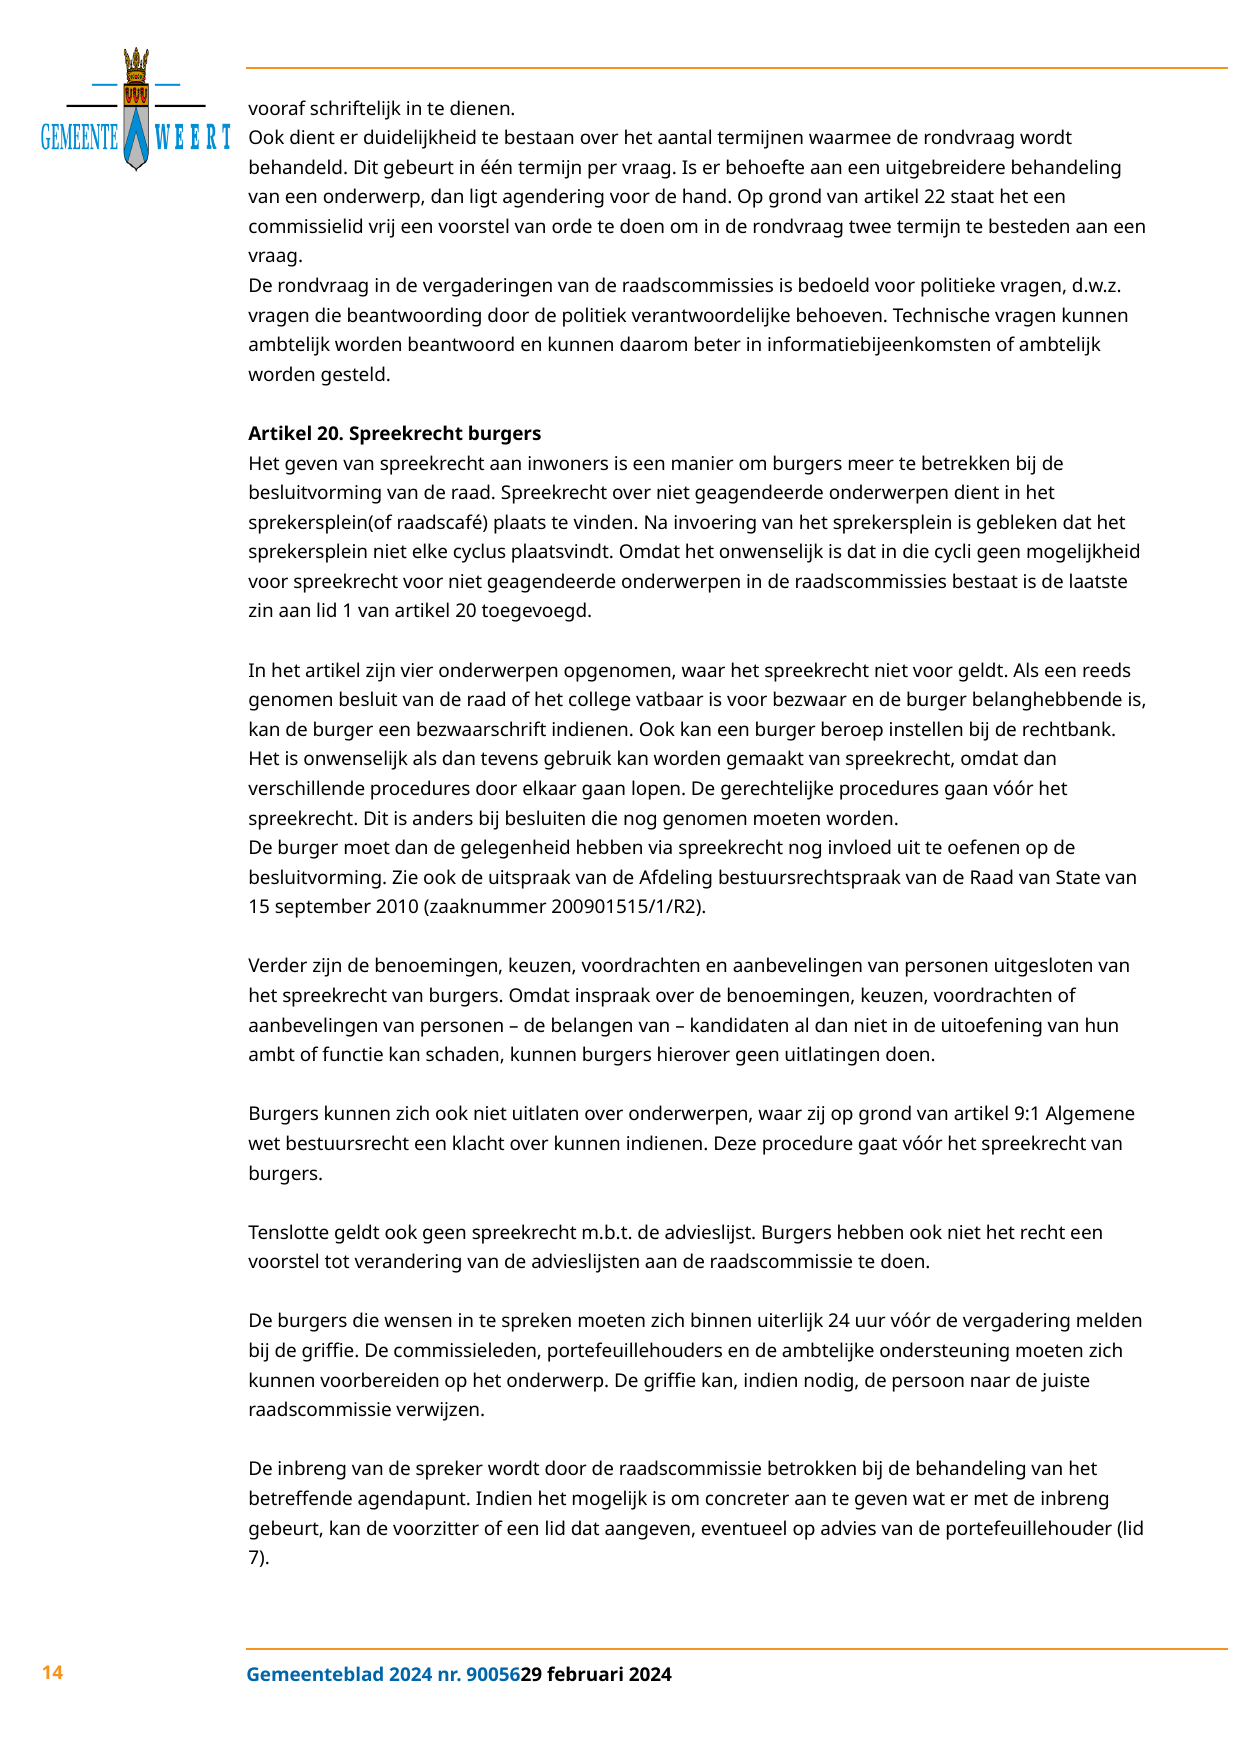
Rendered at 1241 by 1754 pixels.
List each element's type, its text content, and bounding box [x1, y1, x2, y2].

text Burgers kunnen zich ook niet uitlaten over onderwerpen, waar zij op grond van artikel 9:1 Algemene wet bestuursrecht een klacht over kunnen indienen. Deze procedure gaat vóór het spreekrecht van burgers. [248, 1101, 1152, 1186]
text De burger moet dan de gelegenheid hebben via spreekrecht nog invloed uit te oefenen op de besluitvorming. Zie ook de uitspraak van de Afdeling bestuursrechtspraak van de Raad van State van 15 september 2010 (zaaknummer 200901515/1/R2). [248, 834, 1152, 919]
text Artikel 20. Spreekrecht burgers [248, 420, 1152, 446]
text De rondvraag in de vergaderingen van de raadscommissies is bedoeld voor politieke vragen, d.w.z. vragen die beantwoording door de politiek verantwoordelijke behoeven. Technische vragen kunnen ambtelijk worden beantwoord en kunnen daarom beter in informatiebijeenkomsten of ambtelijk worden gesteld. [248, 272, 1152, 387]
text De inbreng van de spreker wordt door de raadscommissie betrokken bij de behandeling van het betreffende agendapunt. Indien het mogelijk is om concreter aan te geven wat er met de inbreng gebeurt, kan de voorzitter of een lid dat aangeven, eventueel op advies van de portefeuillehouder (lid 7). [248, 1456, 1152, 1570]
text Ook dient er duidelijkheid te bestaan over het aantal termijnen waarmee de rondvraag wordt behandeld. Dit gebeurt in één termijn per vraag. Is er behoefte aan een uitgebreidere behandeling van een onderwerp, dan ligt agendering voor de hand. Op grond van artikel 22 staat het een commissielid vrij een voorstel van orde te doen om in de rondvraag twee termijn te besteden aan een vraag. [248, 124, 1152, 268]
text Tenslotte geldt ook geen spreekrecht m.b.t. de advieslijst. Burgers hebben ook niet het recht een voorstel tot verandering van de advieslijsten aan de raadscommissie te doen. [248, 1219, 1152, 1274]
text Verder zijn de benoemingen, keuzen, voordrachten en aanbevelingen van personen uitgesloten van het spreekrecht van burgers. Omdat inspraak over de benoemingen, keuzen, voordrachten of aanbevelingen van personen – de belangen van – kandidaten al dan niet in de uitoefening van hun ambt of functie kan schaden, kunnen burgers hierover geen uitlatingen doen. [248, 953, 1152, 1067]
text vooraf schriftelijk in te dienen. [248, 95, 1152, 121]
text De burgers die wensen in te spreken moeten zich binnen uiterlijk 24 uur vóór de vergadering melden bij de griffie. De commissieleden, portefeuillehouders en de ambtelijke ondersteuning moeten zich kunnen voorbereiden op het onderwerp. De griffie kan, indien nodig, de persoon naar de juiste raadscommissie verwijzen. [248, 1308, 1152, 1422]
text Het geven van spreekrecht aan inwoners is een manier om burgers meer te betrekken bij de besluitvorming van de raad. Spreekrecht over niet geagendeerde onderwerpen dient in het sprekersplein(of raadscafé) plaats te vinden. Na invoering van het sprekersplein is gebleken dat het sprekersplein niet elke cyclus plaatsvindt. Omdat het onwenselijk is dat in die cycli geen mogelijkheid voor spreekrecht voor niet geagendeerde onderwerpen in de raadscommissies bestaat is de laatste zin aan lid 1 van artikel 20 toegevoegd. [248, 450, 1152, 623]
picture [41, 47, 231, 172]
text In het artikel zijn vier onderwerpen opgenomen, waar het spreekrecht niet voor geldt. Als een reeds genomen besluit van de raad of het college vatbaar is voor bezwaar en de burger belanghebbende is, kan de burger een bezwaarschrift indienen. Ook kan een burger beroep instellen bij de rechtbank. Het is onwenselijk als dan tevens gebruik kan worden gemaakt van spreekrecht, omdat dan verschillende procedures door elkaar gaan lopen. De gerechtelijke procedures gaan vóór het spreekrecht. Dit is anders bij besluiten die nog genomen moeten worden. [248, 657, 1152, 831]
